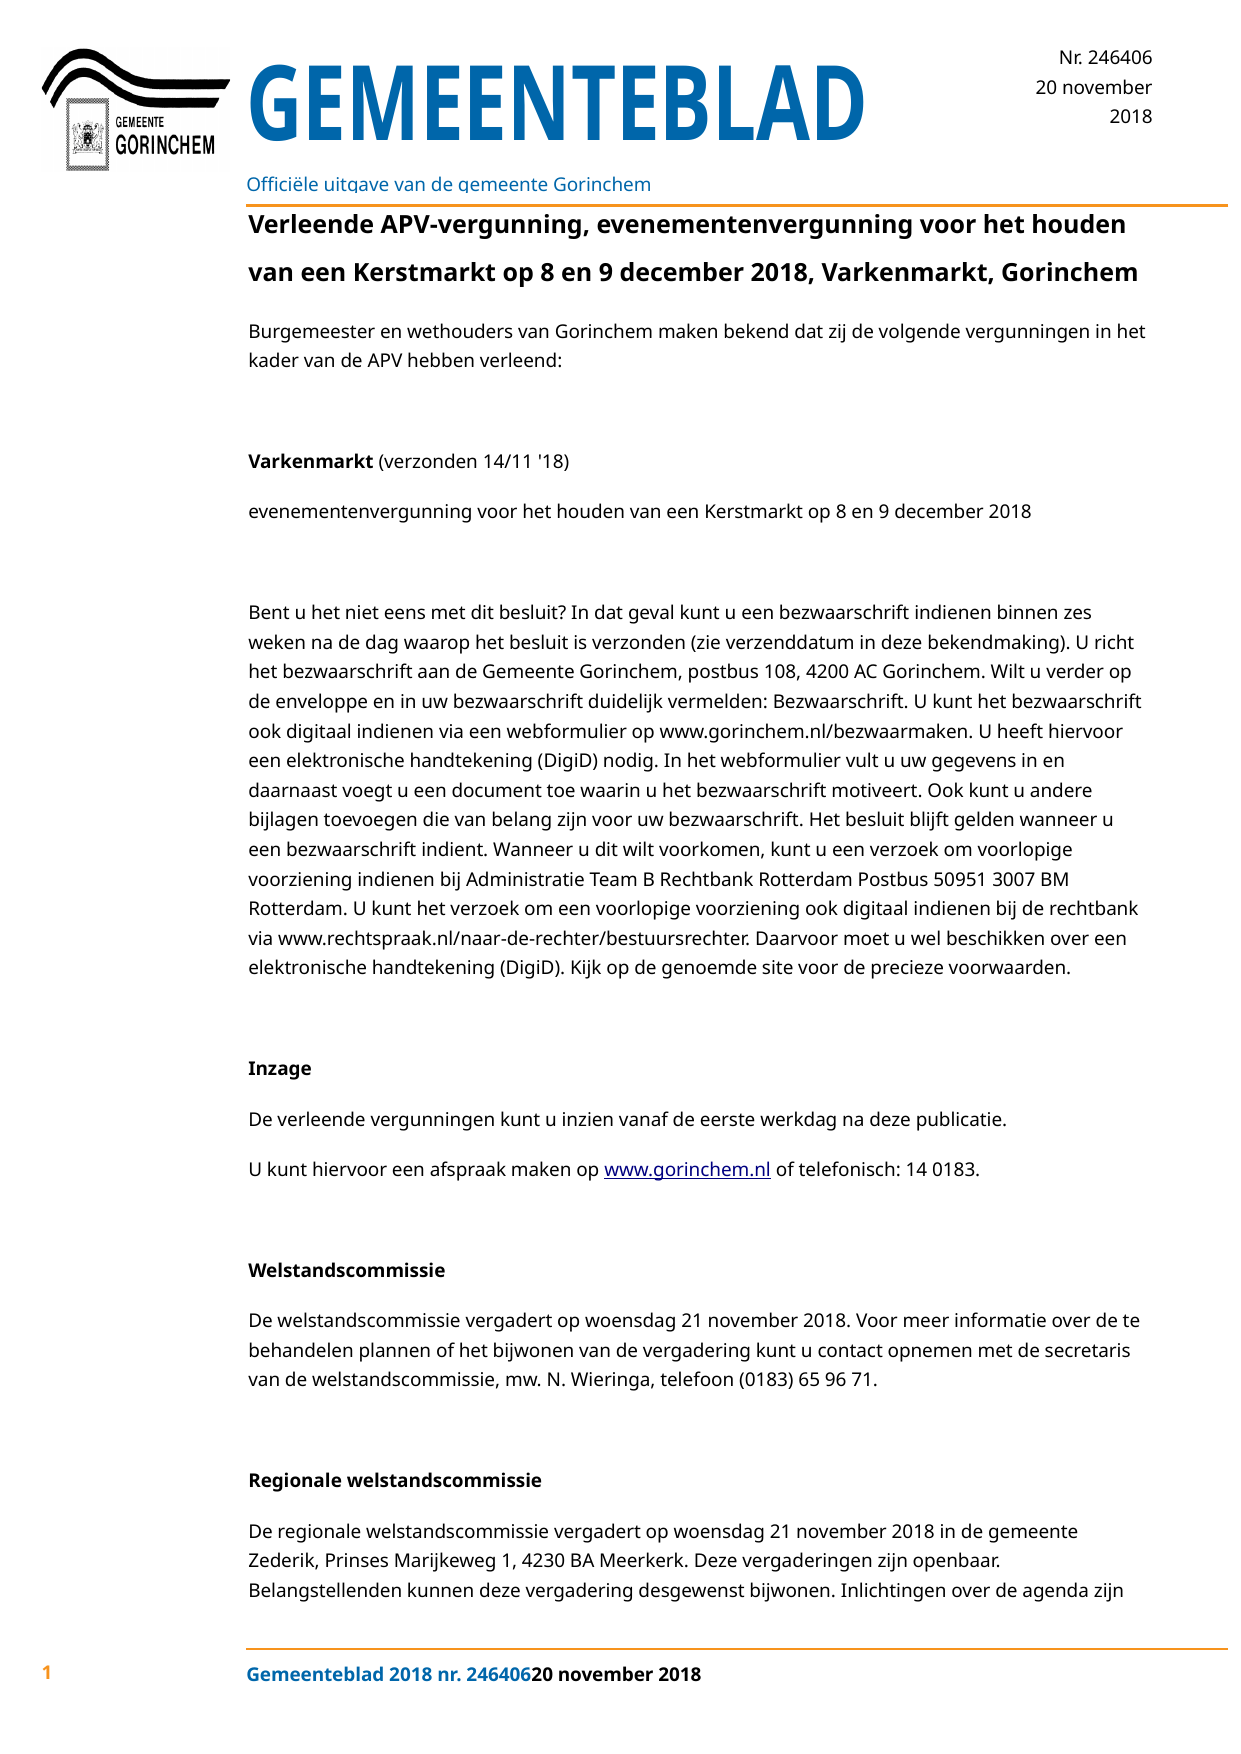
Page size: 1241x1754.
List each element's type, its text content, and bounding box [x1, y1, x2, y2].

text evenementenvergunning voor het houden van een Kerstmarkt op 8 en 9 december 2018 [248, 499, 1152, 524]
text Regionale welstandscommissie [248, 1467, 1152, 1493]
text De welstandscommissie vergadert op woensdag 21 november 2018. Voor meer informatie over de te behandelen plannen of het bijwonen van de vergadering kunt u contact opnemen met de secretaris van de welstandscommissie, mw. N. Wieringa, telefoon (0183) 65 96 71. [248, 1307, 1152, 1392]
text Verleende APV-vergunning, evenementenvergunning voor het houden van een Kerstmarkt op 8 en 9 december 2018, Varkenmarkt, Gorinchem [248, 207, 1152, 288]
picture [41, 47, 231, 172]
text U kunt hiervoor een afspraak maken op www.gorinchem.nl of telefonisch: 14 0183. [248, 1156, 1152, 1182]
text Varkenmarkt (verzonden 14/11 '18) [248, 448, 1152, 474]
text Inzage [248, 1055, 1152, 1081]
text De verleende vergunningen kunt u inzien vanaf de eerste werkdag na deze publicatie. [248, 1106, 1152, 1132]
text Burgemeester en wethouders van Gorinchem maken bekend dat zij de volgende vergunningen in het kader van de APV hebben verleend: [248, 318, 1152, 373]
text Bent u het niet eens met dit besluit? In dat geval kunt u een bezwaarschrift indienen binnen zes weken na de dag waarop het besluit is verzonden (zie verzenddatum in deze bekendmaking). U richt het bezwaarschrift aan de Gemeente Gorinchem, postbus 108, 4200 AC Gorinchem. Wilt u verder op de enveloppe en in uw bezwaarschrift duidelijk vermelden: Bezwaarschrift. U kunt het bezwaarschrift ook digitaal indienen via een webformulier op www.gorinchem.nl/bezwaarmaken. U heeft hiervoor een elektronische handtekening (DigiD) nodig. In het webformulier vult u uw gegevens in en daarnaast voegt u een document toe waarin u het bezwaarschrift motiveert. Ook kunt u andere bijlagen toevoegen die van belang zijn voor uw bezwaarschrift. Het besluit blijft gelden wanneer u een bezwaarschrift indient. Wanneer u dit wilt voorkomen, kunt u een verzoek om voorlopige voorziening indienen bij Administratie Team B Rechtbank Rotterdam Postbus 50951 3007 BM Rotterdam. U kunt het verzoek om een voorlopige voorziening ook digitaal indienen bij de rechtbank via www.rechtspraak.nl/naar-de-rechter/bestuursrechter. Daarvoor moet u wel beschikken over een elektronische handtekening (DigiD). Kijk op de genoemde site voor de precieze voorwaarden. [248, 599, 1152, 980]
text De regionale welstandscommissie vergadert op woensdag 21 november 2018 in de gemeente Zederik, Prinses Marijkeweg 1, 4230 BA Meerkerk. Deze vergaderingen zijn openbaar. Belangstellenden kunnen deze vergadering desgewenst bijwonen. Inlichtingen over de agenda zijn [248, 1518, 1152, 1603]
text Welstandscommissie [248, 1257, 1152, 1283]
